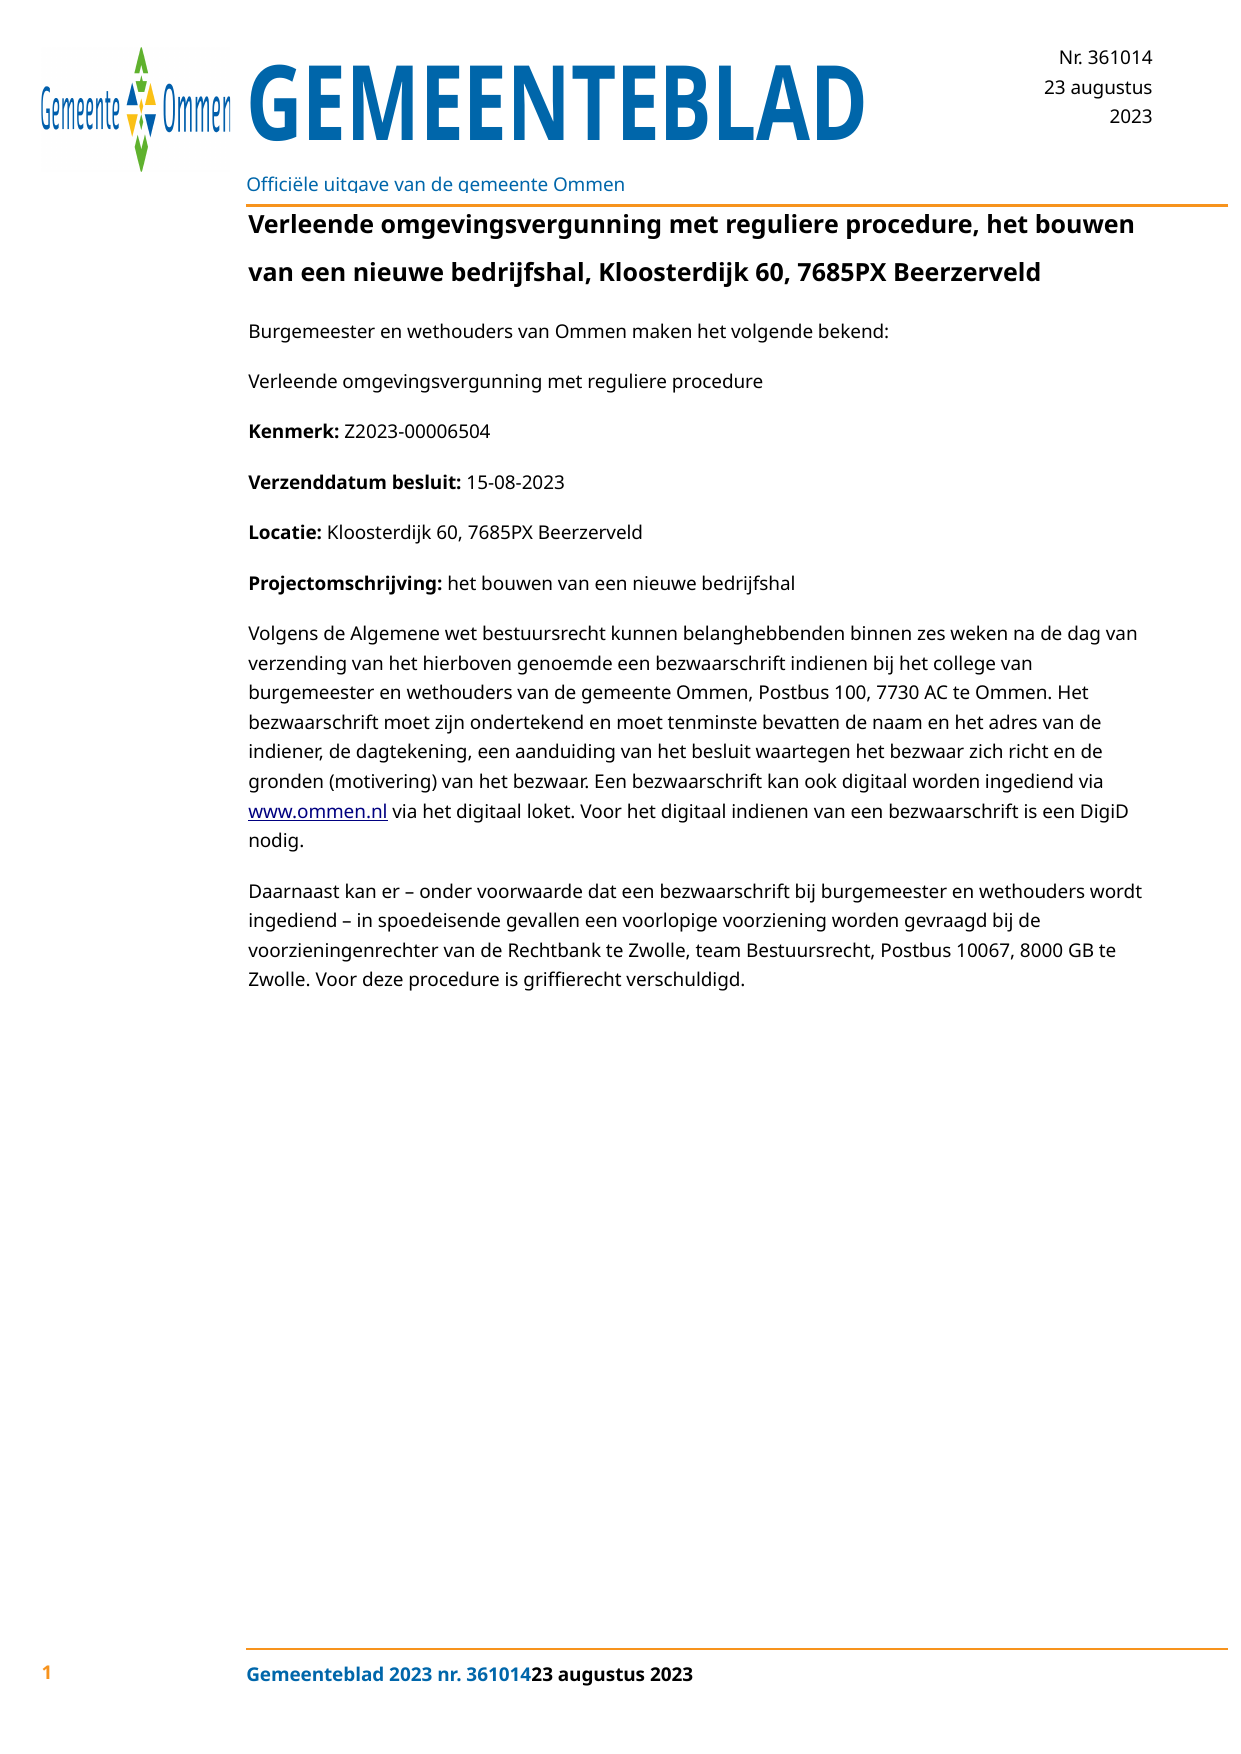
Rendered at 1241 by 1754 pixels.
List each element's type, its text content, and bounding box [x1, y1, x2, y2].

text Daarnaast kan er – onder voorwaarde dat een bezwaarschrift bij burgemeester en wethouders wordt ingediend – in spoedeisende gevallen een voorlopige voorziening worden gevraagd bij de voorzieningenrechter van de Rechtbank te Zwolle, team Bestuursrecht, Postbus 10067, 8000 GB te Zwolle. Voor deze procedure is griffierecht verschuldigd. [248, 878, 1152, 992]
text Verzenddatum besluit: 15-08-2023 [248, 469, 1152, 495]
text Volgens de Algemene wet bestuursrecht kunnen belanghebbenden binnen zes weken na de dag van verzending van het hierboven genoemde een bezwaarschrift indienen bij het college van burgemeester en wethouders van de gemeente Ommen, Postbus 100, 7730 AC te Ommen. Het bezwaarschrift moet zijn ondertekend en moet tenminste bevatten de naam en het adres van de indiener, de dagtekening, een aanduiding van het besluit waartegen het bezwaar zich richt en de gronden (motivering) van het bezwaar. Een bezwaarschrift kan ook digitaal worden ingediend via www.ommen.nl via het digitaal loket. Voor het digitaal indienen van een bezwaarschrift is een DigiD nodig. [248, 620, 1152, 853]
text Kenmerk: Z2023-00006504 [248, 419, 1152, 444]
text Locatie: Kloosterdijk 60, 7685PX Beerzerveld [248, 519, 1152, 545]
text Burgemeester en wethouders van Ommen maken het volgende bekend: [248, 318, 1152, 344]
text Verleende omgevingsvergunning met reguliere procedure [248, 368, 1152, 394]
text Projectomschrijving: het bouwen van een nieuwe bedrijfshal [248, 570, 1152, 596]
picture [41, 47, 231, 172]
text Verleende omgevingsvergunning met reguliere procedure, het bouwen van een nieuwe bedrijfshal, Kloosterdijk 60, 7685PX Beerzerveld [248, 207, 1152, 288]
